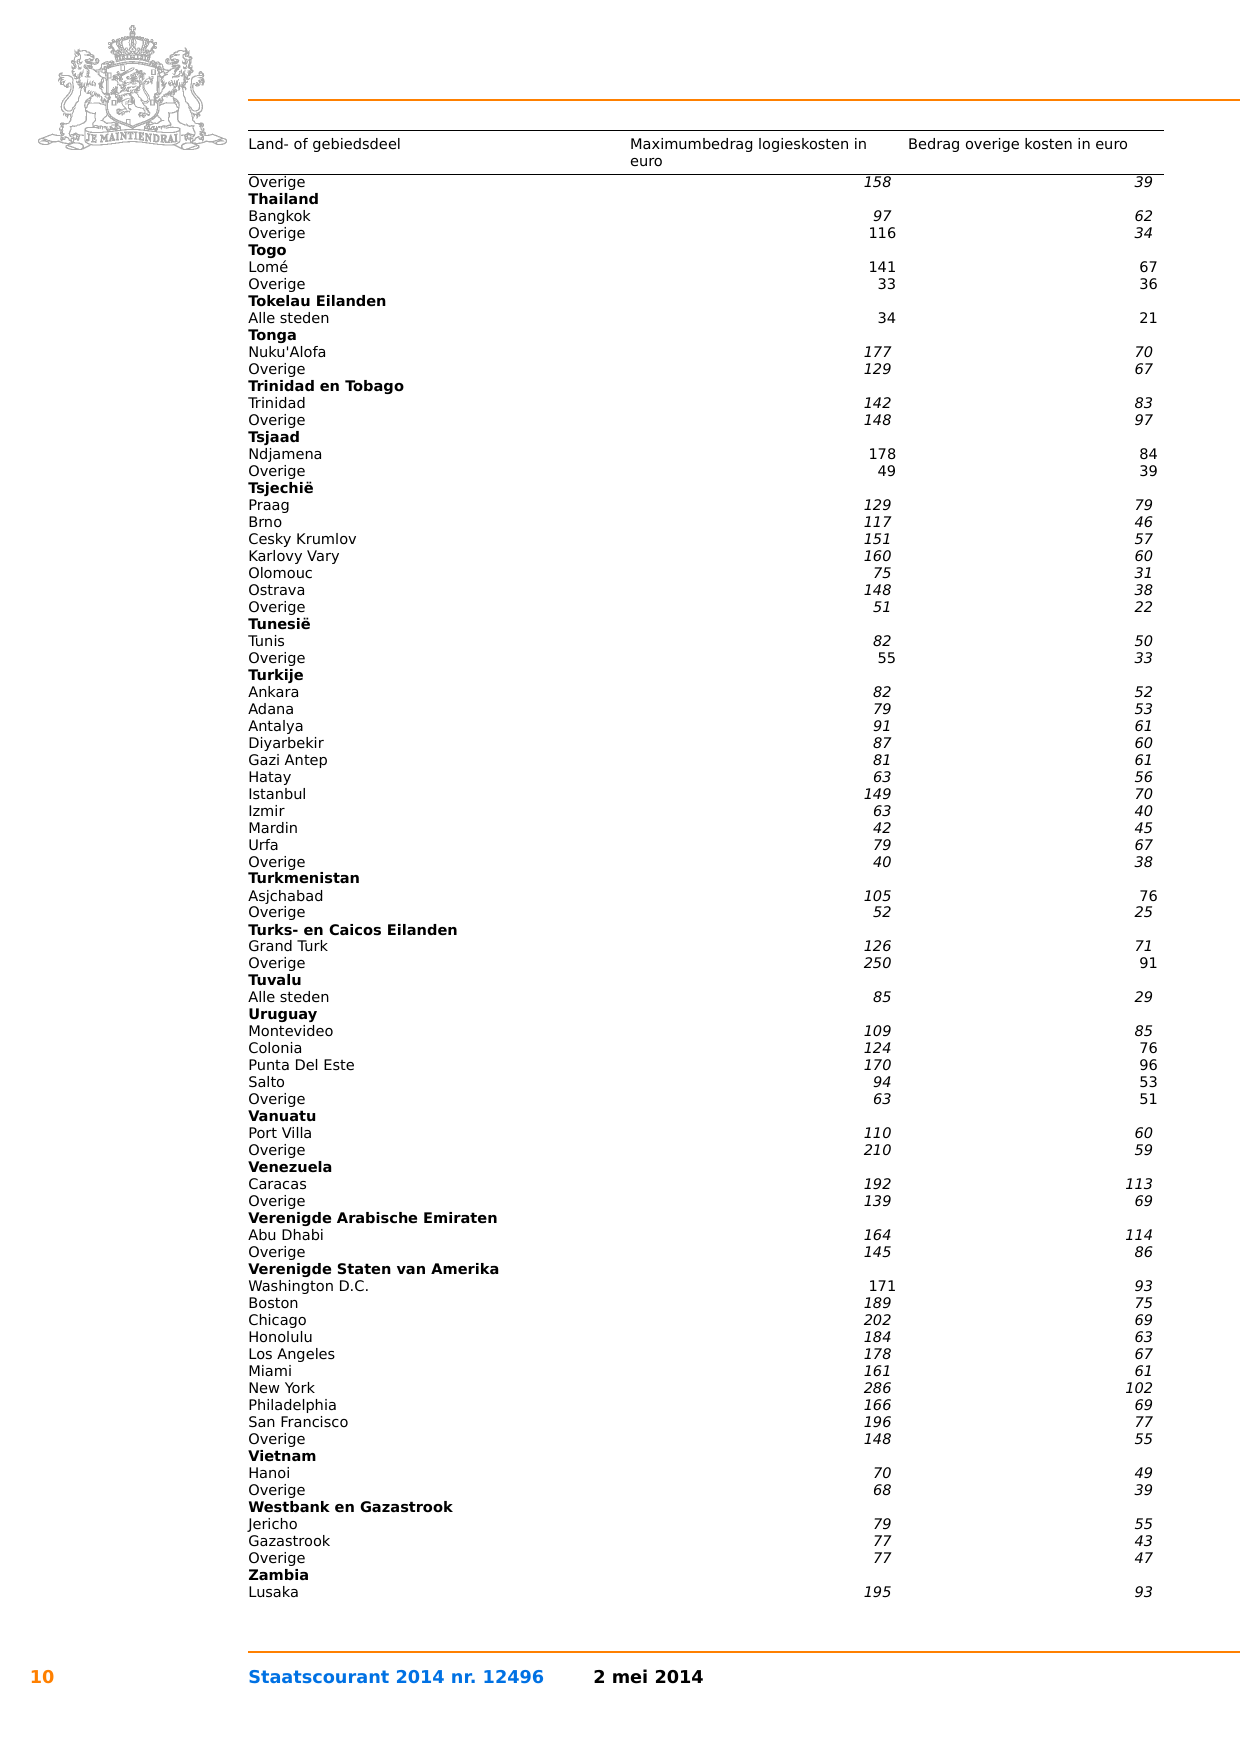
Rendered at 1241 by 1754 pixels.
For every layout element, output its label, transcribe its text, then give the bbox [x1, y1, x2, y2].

table_cell Verenigde Staten van Amerika [248, 1261, 624, 1278]
table_cell 60 [902, 1125, 1163, 1142]
table_cell 52 [624, 904, 902, 921]
table_cell 110 [624, 1125, 902, 1142]
table_cell 59 [902, 1142, 1163, 1159]
table_cell Uruguay [248, 1006, 624, 1023]
table_cell 60 [902, 735, 1163, 752]
table_cell 60 [902, 548, 1163, 565]
table_cell 114 [902, 1227, 1163, 1244]
table_cell 21 [902, 310, 1163, 327]
table_cell Trinidad en Tobago [248, 378, 624, 395]
table_cell [902, 327, 1163, 344]
table_cell 45 [902, 820, 1163, 836]
table_cell New York [248, 1380, 624, 1397]
table_cell Ankara [248, 684, 624, 701]
table_cell Antalya [248, 718, 624, 734]
table_cell 145 [624, 1244, 902, 1261]
table_cell 93 [902, 1278, 1163, 1295]
table_cell [624, 1159, 902, 1176]
table_cell 129 [624, 361, 902, 378]
table_cell Turkije [248, 667, 624, 684]
table_cell 36 [902, 276, 1163, 293]
table_cell 124 [624, 1040, 902, 1057]
table_cell 39 [902, 463, 1163, 480]
table_cell 39 [902, 1482, 1163, 1499]
table_cell 113 [902, 1176, 1163, 1193]
table_cell 81 [624, 752, 902, 768]
table_cell 63 [624, 803, 902, 819]
table_cell 40 [902, 803, 1163, 819]
table_cell [902, 667, 1163, 684]
table_cell 67 [902, 836, 1163, 853]
table_cell 82 [624, 633, 902, 650]
table_cell Overige [248, 1091, 624, 1108]
table_cell Nuku'Alofa [248, 344, 624, 361]
table_cell [902, 972, 1163, 989]
table_cell Overige [248, 955, 624, 972]
table_cell 87 [624, 735, 902, 752]
table_cell 70 [902, 786, 1163, 802]
table_cell 79 [624, 836, 902, 853]
table_cell Overige [248, 463, 624, 480]
table_cell 97 [902, 412, 1163, 429]
table_cell 202 [624, 1312, 902, 1329]
table_cell 47 [902, 1550, 1163, 1567]
table_cell [902, 480, 1163, 497]
table_cell Diyarbekir [248, 735, 624, 752]
table_cell Bangkok [248, 208, 624, 225]
table_cell 286 [624, 1380, 902, 1397]
table_cell 40 [624, 854, 902, 870]
table_cell [902, 1210, 1163, 1227]
table_cell [902, 1108, 1163, 1125]
table_cell 51 [902, 1091, 1163, 1108]
table_cell 79 [902, 497, 1163, 514]
table_cell Olomouc [248, 565, 624, 582]
table_cell Washington D.C. [248, 1278, 624, 1295]
table_cell Alle steden [248, 989, 624, 1006]
table_cell 39 [902, 175, 1163, 191]
table_cell Los Angeles [248, 1346, 624, 1363]
table_cell Grand Turk [248, 938, 624, 955]
table_cell 79 [624, 1516, 902, 1533]
table_cell [902, 616, 1163, 633]
table_cell 63 [902, 1329, 1163, 1346]
table_header Land- of gebiedsdeel [248, 131, 624, 174]
table_cell Jericho [248, 1516, 624, 1533]
table_cell 69 [902, 1312, 1163, 1329]
table_cell 57 [902, 531, 1163, 548]
table_cell Salto [248, 1074, 624, 1091]
table_cell Alle steden [248, 310, 624, 327]
table_cell [624, 480, 902, 497]
table_cell [624, 378, 902, 395]
table_cell 93 [902, 1584, 1163, 1601]
table_cell 161 [624, 1363, 902, 1380]
table_cell 75 [902, 1295, 1163, 1312]
table_cell 49 [624, 463, 902, 480]
table_cell 70 [624, 1465, 902, 1482]
table_cell 117 [624, 514, 902, 531]
table_cell [624, 191, 902, 208]
table_cell Overige [248, 599, 624, 616]
table_cell 82 [624, 684, 902, 701]
table_cell 67 [902, 259, 1163, 276]
table_cell Tunis [248, 633, 624, 650]
table_cell 102 [902, 1380, 1163, 1397]
table_cell Overige [248, 175, 624, 191]
table_cell Istanbul [248, 786, 624, 802]
table_cell 61 [902, 718, 1163, 734]
table_cell 151 [624, 531, 902, 548]
table_cell [624, 1567, 902, 1583]
table_cell [902, 1006, 1163, 1023]
table_cell Ostrava [248, 582, 624, 599]
table_cell [902, 378, 1163, 395]
table_cell Turks- en Caicos Eilanden [248, 921, 624, 938]
table_cell Boston [248, 1295, 624, 1312]
table_cell Overige [248, 1482, 624, 1499]
table_cell 129 [624, 497, 902, 514]
table_cell 51 [624, 599, 902, 616]
table_cell 55 [902, 1431, 1163, 1448]
table_cell 85 [902, 1023, 1163, 1040]
table_cell 160 [624, 548, 902, 565]
table_cell Trinidad [248, 395, 624, 412]
table_cell 170 [624, 1057, 902, 1074]
table_cell 63 [624, 1091, 902, 1108]
table_cell 61 [902, 752, 1163, 768]
table_cell Karlovy Vary [248, 548, 624, 565]
table_cell Overige [248, 1550, 624, 1567]
table_cell 178 [624, 446, 902, 463]
table_cell Tsjechië [248, 480, 624, 497]
table_cell Gazi Antep [248, 752, 624, 768]
table_cell [624, 921, 902, 938]
table_cell 184 [624, 1329, 902, 1346]
table_cell [902, 293, 1163, 310]
table_cell Vietnam [248, 1448, 624, 1465]
table_cell Overige [248, 225, 624, 242]
table_cell Overige [248, 1142, 624, 1159]
table_cell Philadelphia [248, 1397, 624, 1414]
table_cell Zambia [248, 1567, 624, 1583]
table_cell [902, 1159, 1163, 1176]
table_cell 84 [902, 446, 1163, 463]
table_cell [902, 1567, 1163, 1583]
table_cell Verenigde Arabische Emiraten [248, 1210, 624, 1227]
table_cell [902, 870, 1163, 887]
picture [38, 25, 227, 150]
table_cell Tonga [248, 327, 624, 344]
table_cell 85 [624, 989, 902, 1006]
table_cell Adana [248, 701, 624, 718]
table_cell [624, 1006, 902, 1023]
table_cell [902, 1499, 1163, 1516]
table_cell Lusaka [248, 1584, 624, 1601]
table_cell [902, 242, 1163, 259]
table_cell 164 [624, 1227, 902, 1244]
table_cell 55 [902, 1516, 1163, 1533]
table_cell Tuvalu [248, 972, 624, 989]
table_cell 76 [902, 1040, 1163, 1057]
table_cell 91 [902, 955, 1163, 972]
table_cell 196 [624, 1414, 902, 1431]
table_cell 178 [624, 1346, 902, 1363]
table_cell 52 [902, 684, 1163, 701]
table_cell 38 [902, 582, 1163, 599]
table_cell [624, 972, 902, 989]
table_cell 86 [902, 1244, 1163, 1261]
table_cell Asjchabad [248, 888, 624, 904]
table_cell 33 [624, 276, 902, 293]
table_cell [624, 1499, 902, 1516]
table_cell 31 [902, 565, 1163, 582]
table_cell Chicago [248, 1312, 624, 1329]
table_cell Overige [248, 1193, 624, 1210]
table_cell 105 [624, 888, 902, 904]
table_cell 109 [624, 1023, 902, 1040]
table_cell 77 [902, 1414, 1163, 1431]
table_cell 29 [902, 989, 1163, 1006]
table_cell Thailand [248, 191, 624, 208]
table_cell Tokelau Eilanden [248, 293, 624, 310]
table_cell 148 [624, 582, 902, 599]
table_cell Overige [248, 276, 624, 293]
table_cell 94 [624, 1074, 902, 1091]
table_cell Tsjaad [248, 429, 624, 446]
table_cell 96 [902, 1057, 1163, 1074]
table_cell 189 [624, 1295, 902, 1312]
table_cell 166 [624, 1397, 902, 1414]
table_cell 34 [624, 310, 902, 327]
table_cell Westbank en Gazastrook [248, 1499, 624, 1516]
table_cell 43 [902, 1533, 1163, 1549]
table_cell 67 [902, 1346, 1163, 1363]
table_cell Gazastrook [248, 1533, 624, 1549]
table_cell 53 [902, 1074, 1163, 1091]
table_cell Lomé [248, 259, 624, 276]
table_cell 250 [624, 955, 902, 972]
table_cell [624, 327, 902, 344]
table_cell [624, 293, 902, 310]
table_cell Hatay [248, 769, 624, 786]
table_cell 83 [902, 395, 1163, 412]
table_cell Izmir [248, 803, 624, 819]
table_cell 158 [624, 175, 902, 191]
table_cell Turkmenistan [248, 870, 624, 887]
table_cell 76 [902, 888, 1163, 904]
table_cell Vanuatu [248, 1108, 624, 1125]
table_cell [902, 191, 1163, 208]
table_cell Port Villa [248, 1125, 624, 1142]
table_cell 116 [624, 225, 902, 242]
table_cell Honolulu [248, 1329, 624, 1346]
table_cell [902, 1448, 1163, 1465]
table_cell Overige [248, 1244, 624, 1261]
table_cell [624, 1261, 902, 1278]
table_cell 61 [902, 1363, 1163, 1380]
table_cell 192 [624, 1176, 902, 1193]
table_cell Overige [248, 1431, 624, 1448]
table_cell 177 [624, 344, 902, 361]
table_cell 195 [624, 1584, 902, 1601]
table_cell Overige [248, 854, 624, 870]
table_cell Abu Dhabi [248, 1227, 624, 1244]
table_cell Tunesië [248, 616, 624, 633]
table_cell 70 [902, 344, 1163, 361]
table_cell 77 [624, 1550, 902, 1567]
table_cell Montevideo [248, 1023, 624, 1040]
table_cell 68 [624, 1482, 902, 1499]
table_cell 25 [902, 904, 1163, 921]
table_cell 148 [624, 1431, 902, 1448]
table_cell Praag [248, 497, 624, 514]
table_cell Overige [248, 650, 624, 667]
table_cell Colonia [248, 1040, 624, 1057]
table_cell 55 [624, 650, 902, 667]
table_cell 75 [624, 565, 902, 582]
table_header Maximumbedrag logieskosten in euro [624, 131, 902, 174]
table_cell [624, 667, 902, 684]
table_header Bedrag overige kosten in euro [902, 131, 1163, 174]
table_cell Overige [248, 412, 624, 429]
table_cell 42 [624, 820, 902, 836]
table_cell 97 [624, 208, 902, 225]
table_cell San Francisco [248, 1414, 624, 1431]
table_cell [624, 429, 902, 446]
table_cell 49 [902, 1465, 1163, 1482]
table_cell 34 [902, 225, 1163, 242]
table_cell Overige [248, 904, 624, 921]
table_cell 91 [624, 718, 902, 734]
table_cell 148 [624, 412, 902, 429]
table_cell 149 [624, 786, 902, 802]
table_cell 139 [624, 1193, 902, 1210]
table_cell Venezuela [248, 1159, 624, 1176]
table_cell 56 [902, 769, 1163, 786]
table_cell 79 [624, 701, 902, 718]
table_cell 141 [624, 259, 902, 276]
table_cell Togo [248, 242, 624, 259]
table_cell [624, 1448, 902, 1465]
table_cell 33 [902, 650, 1163, 667]
table_cell [624, 1210, 902, 1227]
table_cell [624, 870, 902, 887]
table_cell [902, 921, 1163, 938]
table_cell 22 [902, 599, 1163, 616]
table_cell [902, 1261, 1163, 1278]
table_cell [902, 429, 1163, 446]
table_cell Ndjamena [248, 446, 624, 463]
table_cell [624, 1108, 902, 1125]
table_cell Brno [248, 514, 624, 531]
table_cell [624, 242, 902, 259]
table_cell 69 [902, 1397, 1163, 1414]
table_cell Cesky Krumlov [248, 531, 624, 548]
table_cell Punta Del Este [248, 1057, 624, 1074]
table_cell Hanoi [248, 1465, 624, 1482]
table_cell 142 [624, 395, 902, 412]
table_cell Caracas [248, 1176, 624, 1193]
table_cell Miami [248, 1363, 624, 1380]
table_cell 210 [624, 1142, 902, 1159]
table_cell 63 [624, 769, 902, 786]
table_cell Urfa [248, 836, 624, 853]
table_cell 171 [624, 1278, 902, 1295]
table_cell Mardin [248, 820, 624, 836]
table_cell 50 [902, 633, 1163, 650]
table_cell 46 [902, 514, 1163, 531]
table_cell 71 [902, 938, 1163, 955]
table_cell 38 [902, 854, 1163, 870]
table_cell 67 [902, 361, 1163, 378]
table_cell Overige [248, 361, 624, 378]
table_cell 53 [902, 701, 1163, 718]
table_cell [624, 616, 902, 633]
table_cell 62 [902, 208, 1163, 225]
table_cell 77 [624, 1533, 902, 1549]
table_cell 126 [624, 938, 902, 955]
table_cell 69 [902, 1193, 1163, 1210]
